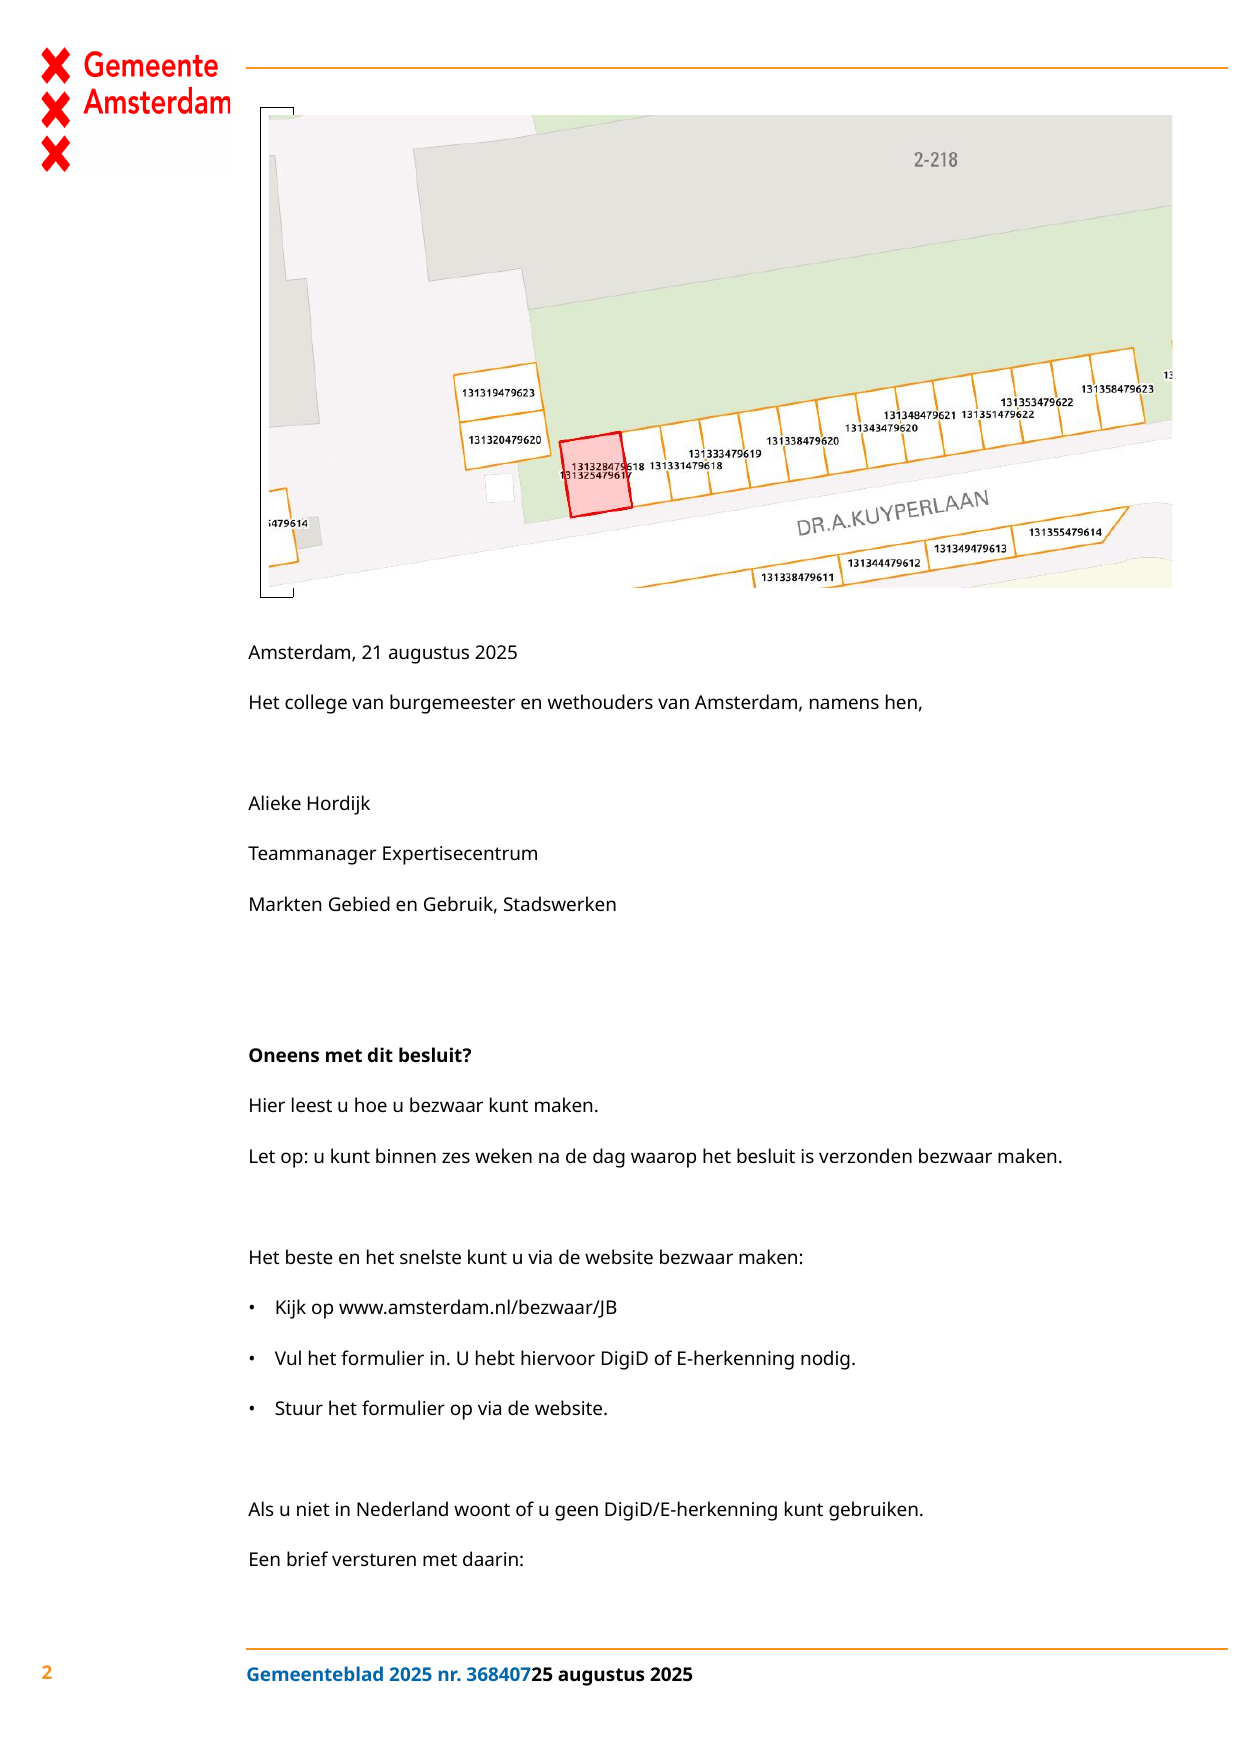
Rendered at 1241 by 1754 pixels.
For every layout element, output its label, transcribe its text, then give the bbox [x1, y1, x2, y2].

text Hier leest u hoe u bezwaar kunt maken. [248, 1093, 1152, 1118]
text Het college van burgemeester en wethouders van Amsterdam, namens hen, [248, 689, 1152, 715]
text Let op: u kunt binnen zes weken na de dag waarop het besluit is verzonden bezwaar maken. [248, 1143, 1152, 1169]
text Als u niet in Nederland woont of u geen DigiD/E-herkenning kunt gebruiken. [248, 1496, 1152, 1522]
text • Kijk op www.amsterdam.nl/bezwaar/JB [248, 1294, 1152, 1320]
text Teammanager Expertisecentrum [248, 841, 1152, 866]
picture [268, 115, 1173, 588]
text • Stuur het formulier op via de website. [248, 1395, 1152, 1421]
text Alieke Hordijk [248, 790, 1152, 816]
text Het beste en het snelste kunt u via de website bezwaar maken: [248, 1244, 1152, 1270]
text Amsterdam, 21 augustus 2025 [248, 639, 1152, 665]
text Een brief versturen met daarin: [248, 1546, 1152, 1572]
text Markten Gebied en Gebruik, Stadswerken [248, 891, 1152, 917]
text Oneens met dit besluit? [248, 1042, 1152, 1068]
text • Vul het formulier in. U hebt hiervoor DigiD of E-herkenning nodig. [248, 1345, 1152, 1371]
picture [41, 47, 231, 172]
